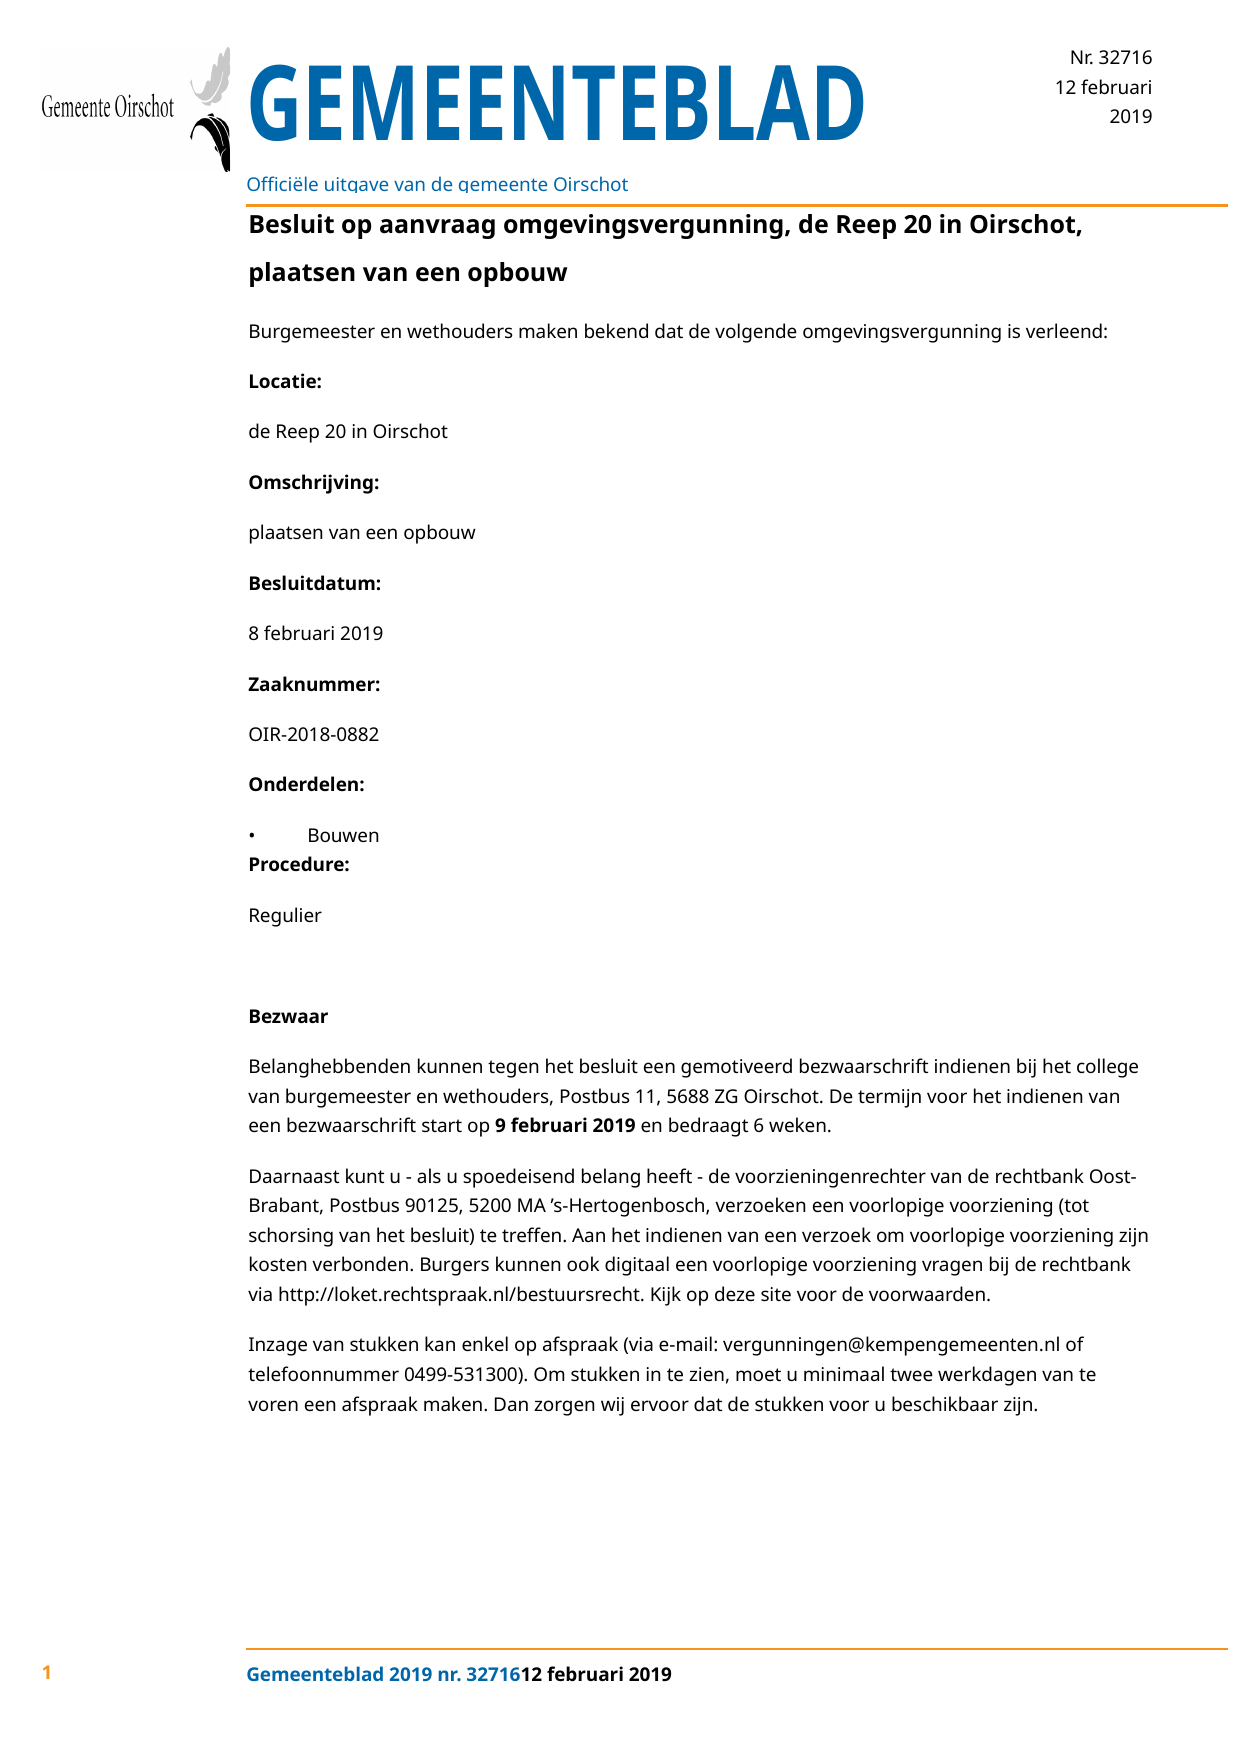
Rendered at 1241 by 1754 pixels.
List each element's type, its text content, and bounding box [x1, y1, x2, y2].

text Omschrijving: [248, 469, 1152, 495]
text Zaaknummer: [248, 671, 1152, 697]
text Bezwaar [248, 1003, 1152, 1029]
list Bouwen [248, 822, 1152, 848]
text de Reep 20 in Oirschot [248, 419, 1152, 444]
text Locatie: [248, 368, 1152, 394]
text Onderdelen: [248, 772, 1152, 797]
text OIR-2018-0882 [248, 721, 1152, 747]
text 8 februari 2019 [248, 620, 1152, 646]
text Regulier [248, 902, 1152, 928]
text Daarnaast kunt u - als u spoedeisend belang heeft - de voorzieningenrechter van de rechtbank Oost-Brabant, Postbus 90125, 5200 MA ’s-Hertogenbosch, verzoeken een voorlopige voorziening (tot schorsing van het besluit) te treffen. Aan het indienen van een verzoek om voorlopige voorziening zijn kosten verbonden. Burgers kunnen ook digitaal een voorlopige voorziening vragen bij de rechtbank via http://loket.rechtspraak.nl/bestuursrecht. Kijk op deze site voor de voorwaarden. [248, 1163, 1152, 1307]
text Besluit op aanvraag omgevingsvergunning, de Reep 20 in Oirschot, plaatsen van een opbouw [248, 207, 1152, 288]
text Inzage van stukken kan enkel op afspraak (via e-mail: vergunningen@kempengemeenten.nl of telefoonnummer 0499-531300). Om stukken in te zien, moet u minimaal twee werkdagen van te voren een afspraak maken. Dan zorgen wij ervoor dat de stukken voor u beschikbaar zijn. [248, 1332, 1152, 1417]
text Procedure: [248, 852, 1152, 877]
picture [41, 47, 231, 172]
text Besluitdatum: [248, 570, 1152, 596]
text plaatsen van een opbouw [248, 519, 1152, 545]
text Belanghebbenden kunnen tegen het besluit een gemotiveerd bezwaarschrift indienen bij het college van burgemeester en wethouders, Postbus 11, 5688 ZG Oirschot. De termijn voor het indienen van een bezwaarschrift start op 9 februari 2019 en bedraagt 6 weken. [248, 1053, 1152, 1138]
text Burgemeester en wethouders maken bekend dat de volgende omgevingsvergunning is verleend: [248, 318, 1152, 344]
